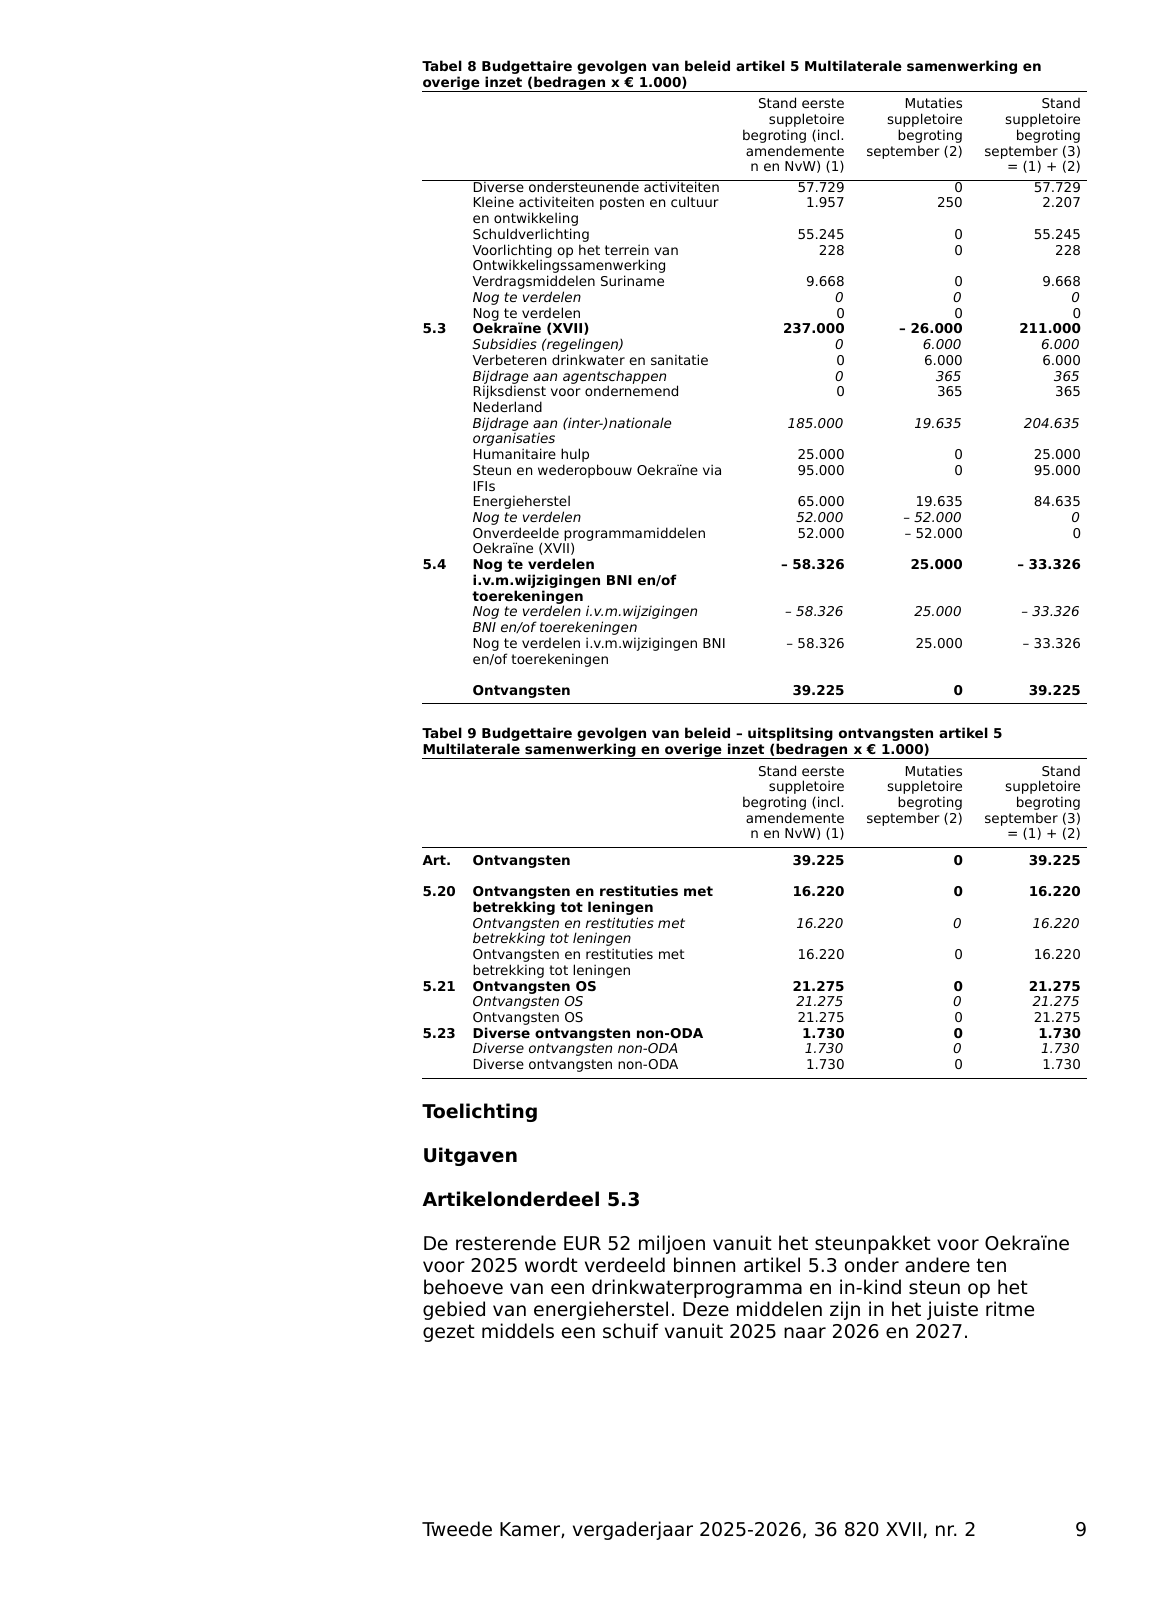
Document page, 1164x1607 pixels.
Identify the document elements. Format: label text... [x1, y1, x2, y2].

table_cell 211.000 [969, 321, 1087, 337]
table_cell 0 [850, 463, 968, 494]
table_cell [422, 195, 467, 227]
table_cell Stand suppletoire begroting september (3) = (1) + (2) [969, 759, 1087, 847]
table_cell Diverse ontvangsten non-ODA [467, 1026, 732, 1041]
table_cell 1.730 [732, 1026, 850, 1041]
table_cell 16.220 [732, 947, 850, 978]
table_cell Ontvangsten en restituties met betrekking tot leningen [467, 884, 732, 915]
table_cell [422, 368, 467, 384]
table_cell Stand eerste suppletoire begroting (incl. amendementen en NvW) (1) [732, 92, 850, 179]
table_cell [422, 636, 467, 667]
table_cell Stand eerste suppletoire begroting (incl. amendementen en NvW) (1) [732, 759, 850, 847]
table_cell [422, 290, 467, 305]
table_cell 0 [850, 994, 968, 1010]
table_cell Humanitaire hulp [467, 447, 732, 463]
table_cell 16.220 [969, 947, 1087, 978]
table_cell 0 [850, 1057, 968, 1077]
table_header Tabel 9 Budgettaire gevolgen van beleid – uitsplitsing ontvangsten artikel 5 Multilaterale samenwerking en overige inzet (bedragen x € 1.000) [422, 726, 1087, 758]
table_cell 0 [850, 683, 968, 703]
table_cell Steun en wederopbouw Oekraïne via IFIs [467, 463, 732, 494]
table_cell Subsidies (regelingen) [467, 337, 732, 353]
table_cell – 26.000 [850, 321, 968, 337]
table_cell 0 [850, 305, 968, 321]
table_cell 0 [732, 305, 850, 321]
table_cell Nog te verdelen [467, 510, 732, 526]
table_cell 19.635 [850, 494, 968, 510]
table_cell [732, 868, 850, 884]
table_cell 0 [850, 1010, 968, 1026]
table_cell [422, 243, 467, 274]
table_cell Voorlichting op het terrein van Ontwikkelingssamenwerking [467, 243, 732, 274]
table_cell 39.225 [969, 848, 1087, 868]
table_cell Mutaties suppletoire begroting september (2) [850, 92, 968, 179]
table_cell Oekraïne (XVII) [467, 321, 732, 337]
table_cell Diverse ontvangsten non-ODA [467, 1041, 732, 1057]
table_cell 365 [850, 384, 968, 416]
table_cell – 33.326 [969, 636, 1087, 667]
table_cell Nog te verdelen i.v.m.wijzigingen BNI en/of toerekeningen [467, 557, 732, 604]
table_cell 95.000 [732, 463, 850, 494]
table_cell 1.730 [969, 1026, 1087, 1041]
table_cell 228 [969, 243, 1087, 274]
table_cell Kleine activiteiten posten en cultuur en ontwikkeling [467, 195, 732, 227]
table_cell 6.000 [850, 353, 968, 368]
table_cell 0 [969, 290, 1087, 305]
table_cell [422, 1041, 467, 1057]
table_cell Art. [422, 848, 467, 868]
table_cell [850, 667, 968, 683]
table_cell 21.275 [732, 978, 850, 994]
table_cell [422, 868, 467, 884]
subtitle Toelichting [422, 1101, 1087, 1123]
table_cell 1.957 [732, 195, 850, 227]
table_cell 228 [732, 243, 850, 274]
table_cell 5.21 [422, 978, 467, 994]
table_cell [422, 947, 467, 978]
table_cell [422, 227, 467, 242]
table_cell 39.225 [969, 683, 1087, 703]
table_cell Ontvangsten OS [467, 978, 732, 994]
table_cell Ontvangsten [467, 848, 732, 868]
table_cell 25.000 [850, 557, 968, 604]
table_cell Nog te verdelen [467, 290, 732, 305]
table_cell – 33.326 [969, 557, 1087, 604]
table_cell [422, 384, 467, 416]
table_cell [422, 604, 467, 636]
table_cell [422, 915, 467, 947]
table_cell 0 [850, 181, 968, 195]
table_cell [850, 868, 968, 884]
table_cell [422, 994, 467, 1010]
table_cell 0 [969, 305, 1087, 321]
table_cell 0 [850, 274, 968, 290]
table_cell – 58.326 [732, 636, 850, 667]
table_cell 0 [850, 1026, 968, 1041]
table_cell 5.20 [422, 884, 467, 915]
text De resterende EUR 52 miljoen vanuit het steunpakket voor Oekraïne voor 2025 wordt verdeeld binnen artikel 5.3 onder andere ten behoeve van een drinkwaterprogramma en in-kind steun op het gebied van energieherstel. Deze middelen zijn in het juiste ritme gezet middels een schuif vanuit 2025 naar 2026 en 2027. [422, 1233, 1087, 1343]
table_cell – 58.326 [732, 604, 850, 636]
table_cell Nog te verdelen [467, 305, 732, 321]
table_cell 57.729 [732, 181, 850, 195]
table_cell Ontvangsten OS [467, 1010, 732, 1026]
table_cell 250 [850, 195, 968, 227]
table_cell Schuldverlichting [467, 227, 732, 242]
table_cell [422, 494, 467, 510]
table_cell 237.000 [732, 321, 850, 337]
table_cell 1.730 [732, 1057, 850, 1077]
table_cell 0 [969, 526, 1087, 557]
table_cell Verbeteren drinkwater en sanitatie [467, 353, 732, 368]
table_cell 21.275 [969, 978, 1087, 994]
table_cell Diverse ondersteunende activiteiten [467, 181, 732, 195]
table_cell – 33.326 [969, 604, 1087, 636]
table_cell 6.000 [969, 337, 1087, 353]
table_cell 6.000 [969, 353, 1087, 368]
table_cell 0 [850, 227, 968, 242]
table_cell [422, 337, 467, 353]
table_cell 16.220 [732, 884, 850, 915]
table_cell [422, 1057, 467, 1077]
table_cell 0 [850, 1041, 968, 1057]
table_cell 65.000 [732, 494, 850, 510]
table_cell Diverse ontvangsten non-ODA [467, 1057, 732, 1077]
table_cell [422, 92, 467, 179]
table_cell [969, 667, 1087, 683]
table_cell Nog te verdelen i.v.m.wijzigingen BNI en/of toerekeningen [467, 604, 732, 636]
table_cell Ontvangsten OS [467, 994, 732, 1010]
table_cell [467, 868, 732, 884]
subtitle Uitgaven [422, 1145, 1087, 1167]
table_cell 185.000 [732, 416, 850, 447]
table_cell – 58.326 [732, 557, 850, 604]
table_cell 57.729 [969, 181, 1087, 195]
table_cell 1.730 [969, 1041, 1087, 1057]
table_cell [422, 274, 467, 290]
table_cell 5.23 [422, 1026, 467, 1041]
table_cell [422, 416, 467, 447]
table_cell 0 [969, 510, 1087, 526]
table_cell 55.245 [732, 227, 850, 242]
table_cell 0 [850, 915, 968, 947]
table_cell 39.225 [732, 848, 850, 868]
table_cell [422, 683, 467, 703]
table_cell 0 [850, 290, 968, 305]
table_cell [467, 759, 732, 847]
table_cell Bijdrage aan (inter-)nationale organisaties [467, 416, 732, 447]
table_cell 5.3 [422, 321, 467, 337]
table_cell 365 [969, 384, 1087, 416]
table_cell Ontvangsten [467, 683, 732, 703]
table_cell 25.000 [969, 447, 1087, 463]
table_cell [467, 667, 732, 683]
table_cell 25.000 [732, 447, 850, 463]
table_header Tabel 8 Budgettaire gevolgen van beleid artikel 5 Multilaterale samenwerking en overige inzet (bedragen x € 1.000) [422, 59, 1087, 91]
table_cell 6.000 [850, 337, 968, 353]
table_cell 2.207 [969, 195, 1087, 227]
table_cell 52.000 [732, 526, 850, 557]
table_cell 25.000 [850, 636, 968, 667]
table_cell 0 [732, 337, 850, 353]
subtitle Artikelonderdeel 5.3 [422, 1189, 1087, 1211]
table_cell 365 [969, 368, 1087, 384]
table_cell 19.635 [850, 416, 968, 447]
table_cell 5.4 [422, 557, 467, 604]
table_cell Ontvangsten en restituties met betrekking tot leningen [467, 915, 732, 947]
table_cell [422, 353, 467, 368]
table_cell Bijdrage aan agentschappen [467, 368, 732, 384]
table_cell 39.225 [732, 683, 850, 703]
table_cell [422, 759, 467, 847]
table_cell 21.275 [732, 1010, 850, 1026]
table_cell 0 [850, 848, 968, 868]
table_cell [969, 868, 1087, 884]
table_cell 0 [732, 368, 850, 384]
table_cell – 52.000 [850, 510, 968, 526]
table_cell Energieherstel [467, 494, 732, 510]
table_cell 84.635 [969, 494, 1087, 510]
table_cell [422, 181, 467, 195]
table_cell Nog te verdelen i.v.m.wijzigingen BNI en/of toerekeningen [467, 636, 732, 667]
table_cell 52.000 [732, 510, 850, 526]
table_cell Ontvangsten en restituties met betrekking tot leningen [467, 947, 732, 978]
table_cell 16.220 [969, 884, 1087, 915]
table_cell 1.730 [732, 1041, 850, 1057]
table_cell Verdragsmiddelen Suriname [467, 274, 732, 290]
table_cell 0 [850, 884, 968, 915]
table_cell [422, 463, 467, 494]
table_cell Mutaties suppletoire begroting september (2) [850, 759, 968, 847]
table_cell [422, 667, 467, 683]
table_cell 16.220 [969, 915, 1087, 947]
table_cell [422, 526, 467, 557]
table_cell 9.668 [732, 274, 850, 290]
table_cell Stand suppletoire begroting september (3) = (1) + (2) [969, 92, 1087, 179]
table_cell 55.245 [969, 227, 1087, 242]
table_cell 0 [732, 353, 850, 368]
table_cell 25.000 [850, 604, 968, 636]
table_cell 9.668 [969, 274, 1087, 290]
table_cell 365 [850, 368, 968, 384]
table_cell 0 [850, 447, 968, 463]
table_cell [422, 305, 467, 321]
table_cell [422, 1010, 467, 1026]
table_cell 0 [850, 978, 968, 994]
table_cell 21.275 [969, 994, 1087, 1010]
table_cell 204.635 [969, 416, 1087, 447]
table_cell [467, 92, 732, 179]
table_cell 0 [732, 384, 850, 416]
table_cell 0 [732, 290, 850, 305]
table_cell – 52.000 [850, 526, 968, 557]
table_cell 95.000 [969, 463, 1087, 494]
table_cell [422, 447, 467, 463]
table_cell [422, 510, 467, 526]
table_cell 0 [850, 243, 968, 274]
table_cell 1.730 [969, 1057, 1087, 1077]
table_cell [732, 667, 850, 683]
table_cell Rijksdienst voor ondernemend Nederland [467, 384, 732, 416]
table_cell 16.220 [732, 915, 850, 947]
table_cell 21.275 [732, 994, 850, 1010]
table_cell Onverdeelde programmamiddelen Oekraïne (XVII) [467, 526, 732, 557]
table_cell 0 [850, 947, 968, 978]
table_cell 21.275 [969, 1010, 1087, 1026]
